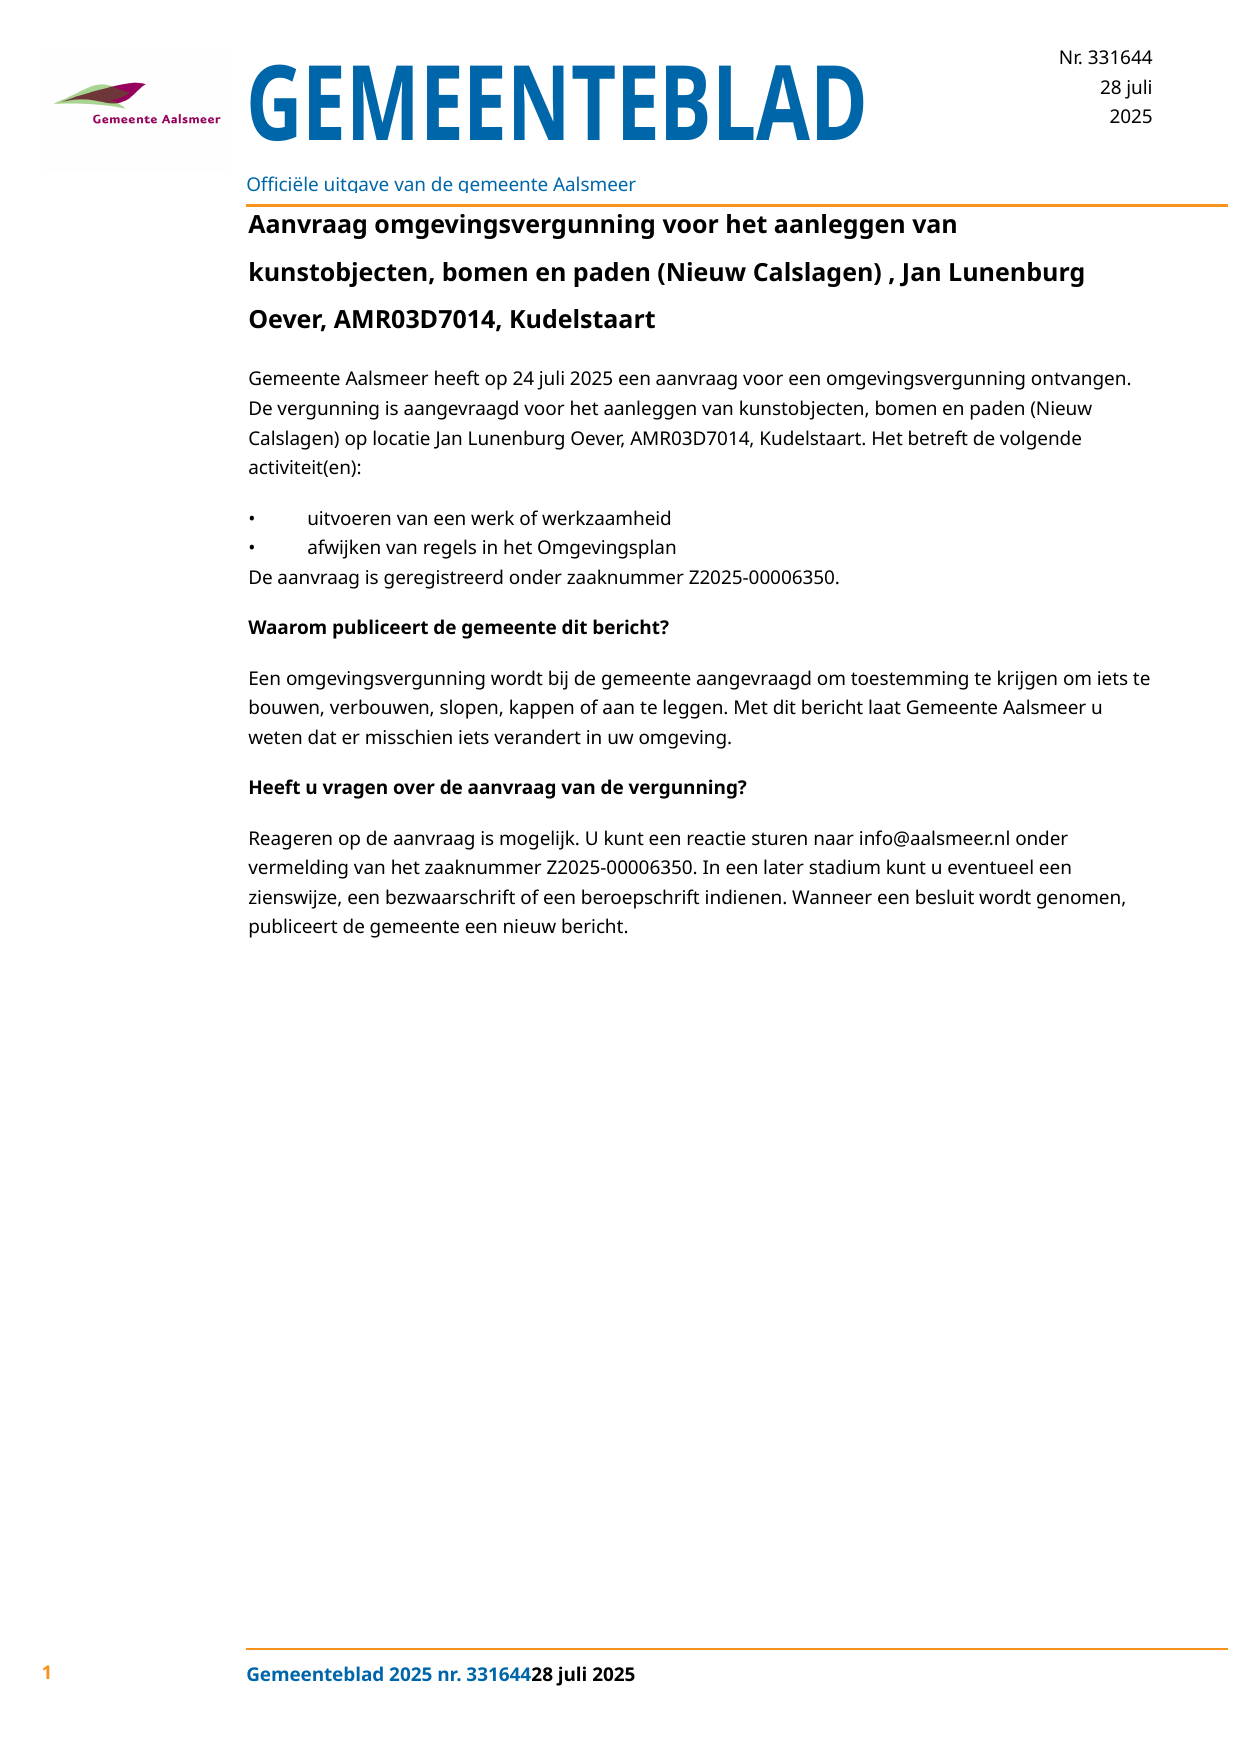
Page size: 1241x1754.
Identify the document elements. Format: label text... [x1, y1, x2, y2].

text Een omgevingsvergunning wordt bij de gemeente aangevraagd om toestemming te krijgen om iets te bouwen, verbouwen, slopen, kappen of aan te leggen. Met dit bericht laat Gemeente Aalsmeer u weten dat er misschien iets verandert in uw omgeving. [248, 665, 1152, 749]
picture [41, 47, 231, 172]
list uitvoeren van een werk of werkzaamheid [248, 505, 1152, 530]
text Waarom publiceert de gemeente dit bericht? [248, 614, 1152, 640]
text Heeft u vragen over de aanvraag van de vergunning? [248, 774, 1152, 800]
list afwijken van regels in het Omgevingsplan [248, 534, 1152, 560]
text Reageren op de aanvraag is mogelijk. U kunt een reactie sturen naar info@aalsmeer.nl onder vermelding van het zaaknummer Z2025-00006350. In een later stadium kunt u eventueel een zienswijze, een bezwaarschrift of een beroepschrift indienen. Wanneer een besluit wordt genomen, publiceert de gemeente een nieuw bericht. [248, 825, 1152, 939]
text Aanvraag omgevingsvergunning voor het aanleggen van kunstobjecten, bomen en paden (Nieuw Calslagen) , Jan Lunenburg Oever, AMR03D7014, Kudelstaart [248, 207, 1152, 336]
text De aanvraag is geregistreerd onder zaaknummer Z2025-00006350. [248, 564, 1152, 589]
text Gemeente Aalsmeer heeft op 24 juli 2025 een aanvraag voor een omgevingsvergunning ontvangen. De vergunning is aangevraagd voor het aanleggen van kunstobjecten, bomen en paden (Nieuw Calslagen) op locatie Jan Lunenburg Oever, AMR03D7014, Kudelstaart. Het betreft de volgende activiteit(en): [248, 366, 1152, 480]
